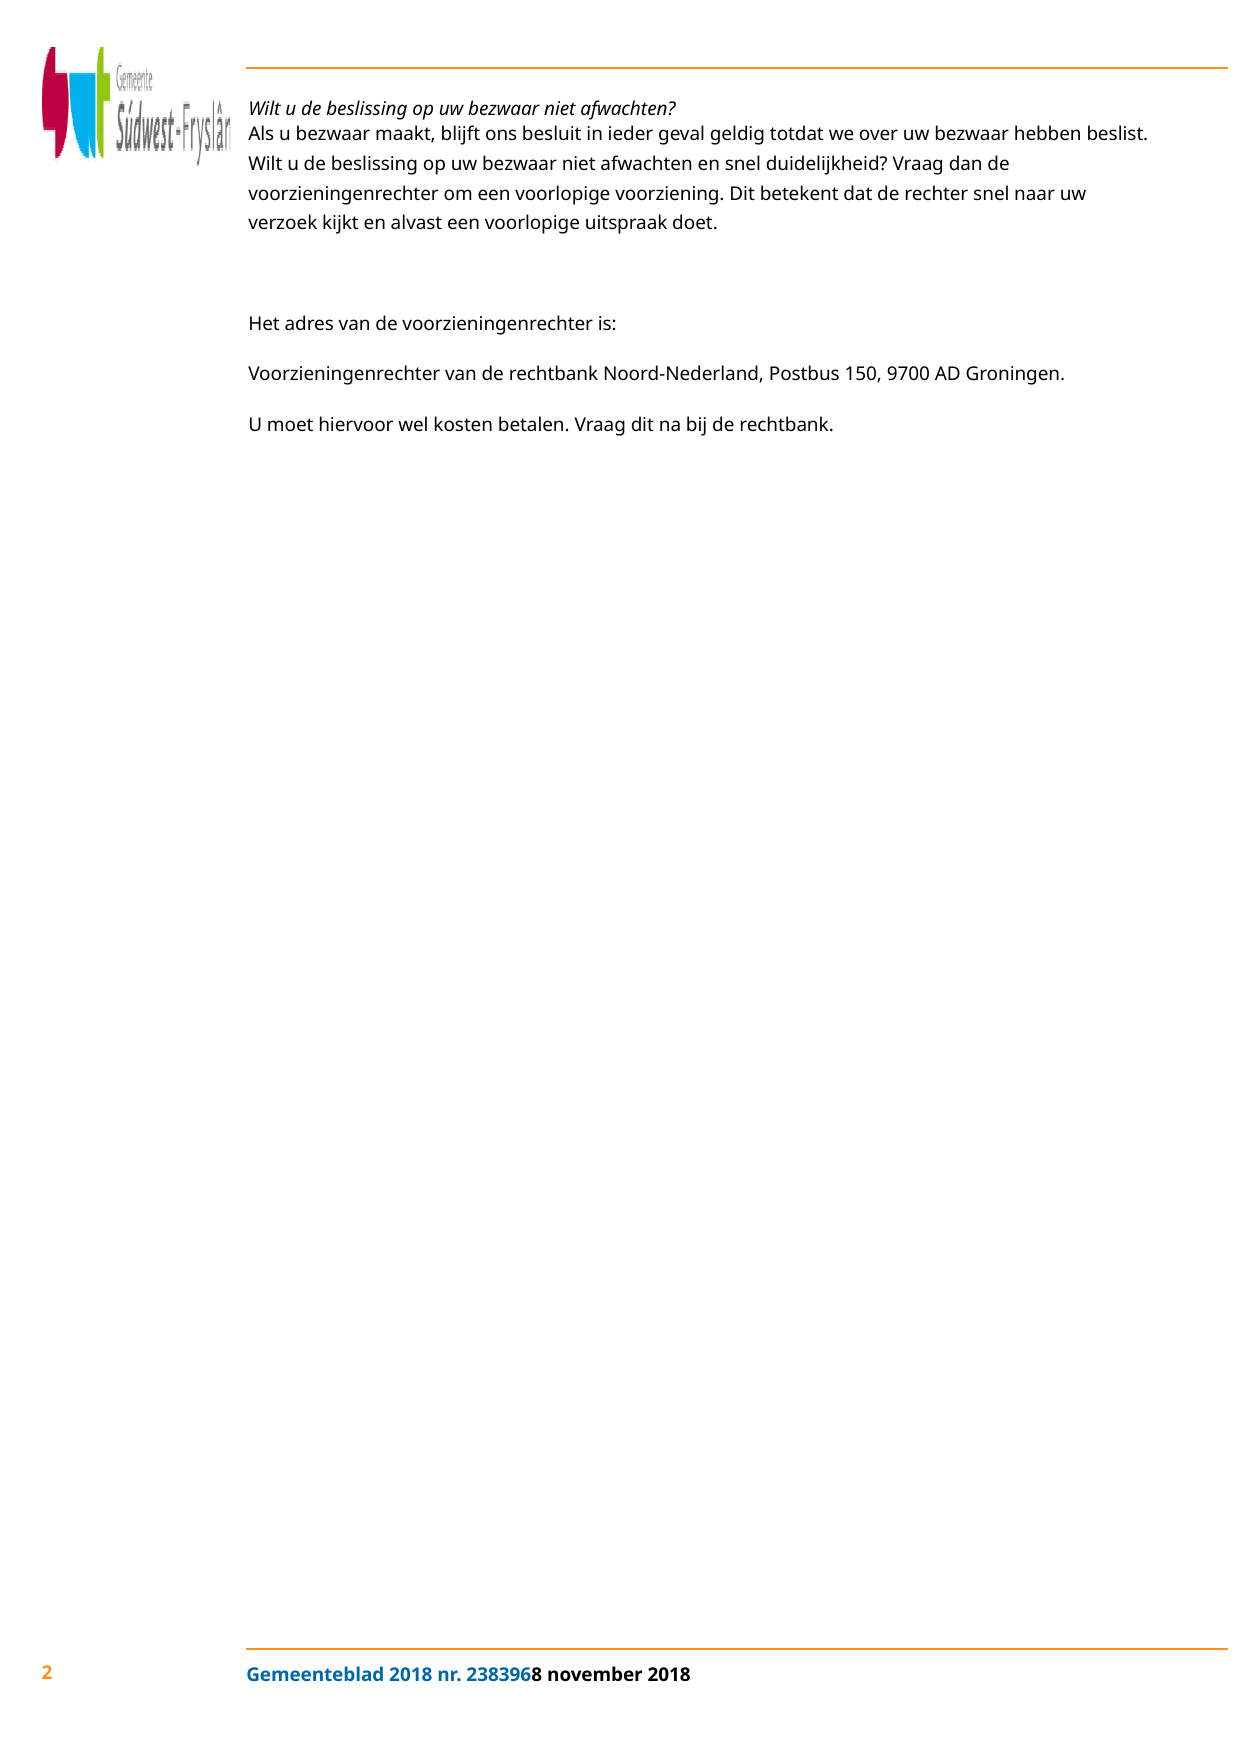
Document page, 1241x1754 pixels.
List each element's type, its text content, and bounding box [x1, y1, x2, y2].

text Wilt u de beslissing op uw bezwaar niet afwachten? [248, 95, 1152, 121]
text Als u bezwaar maakt, blijft ons besluit in ieder geval geldig totdat we over uw bezwaar hebben beslist. Wilt u de beslissing op uw bezwaar niet afwachten en snel duidelijkheid? Vraag dan de voorzieningenrechter om een voorlopige voorziening. Dit betekent dat de rechter snel naar uw verzoek kijkt en alvast een voorlopige uitspraak doet. [248, 121, 1152, 235]
picture [41, 47, 231, 172]
text Voorzieningenrechter van de rechtbank Noord-Nederland, Postbus 150, 9700 AD Groningen. [248, 361, 1152, 386]
text Het adres van de voorzieningenrechter is: [248, 310, 1152, 336]
text U moet hiervoor wel kosten betalen. Vraag dit na bij de rechtbank. [248, 411, 1152, 437]
